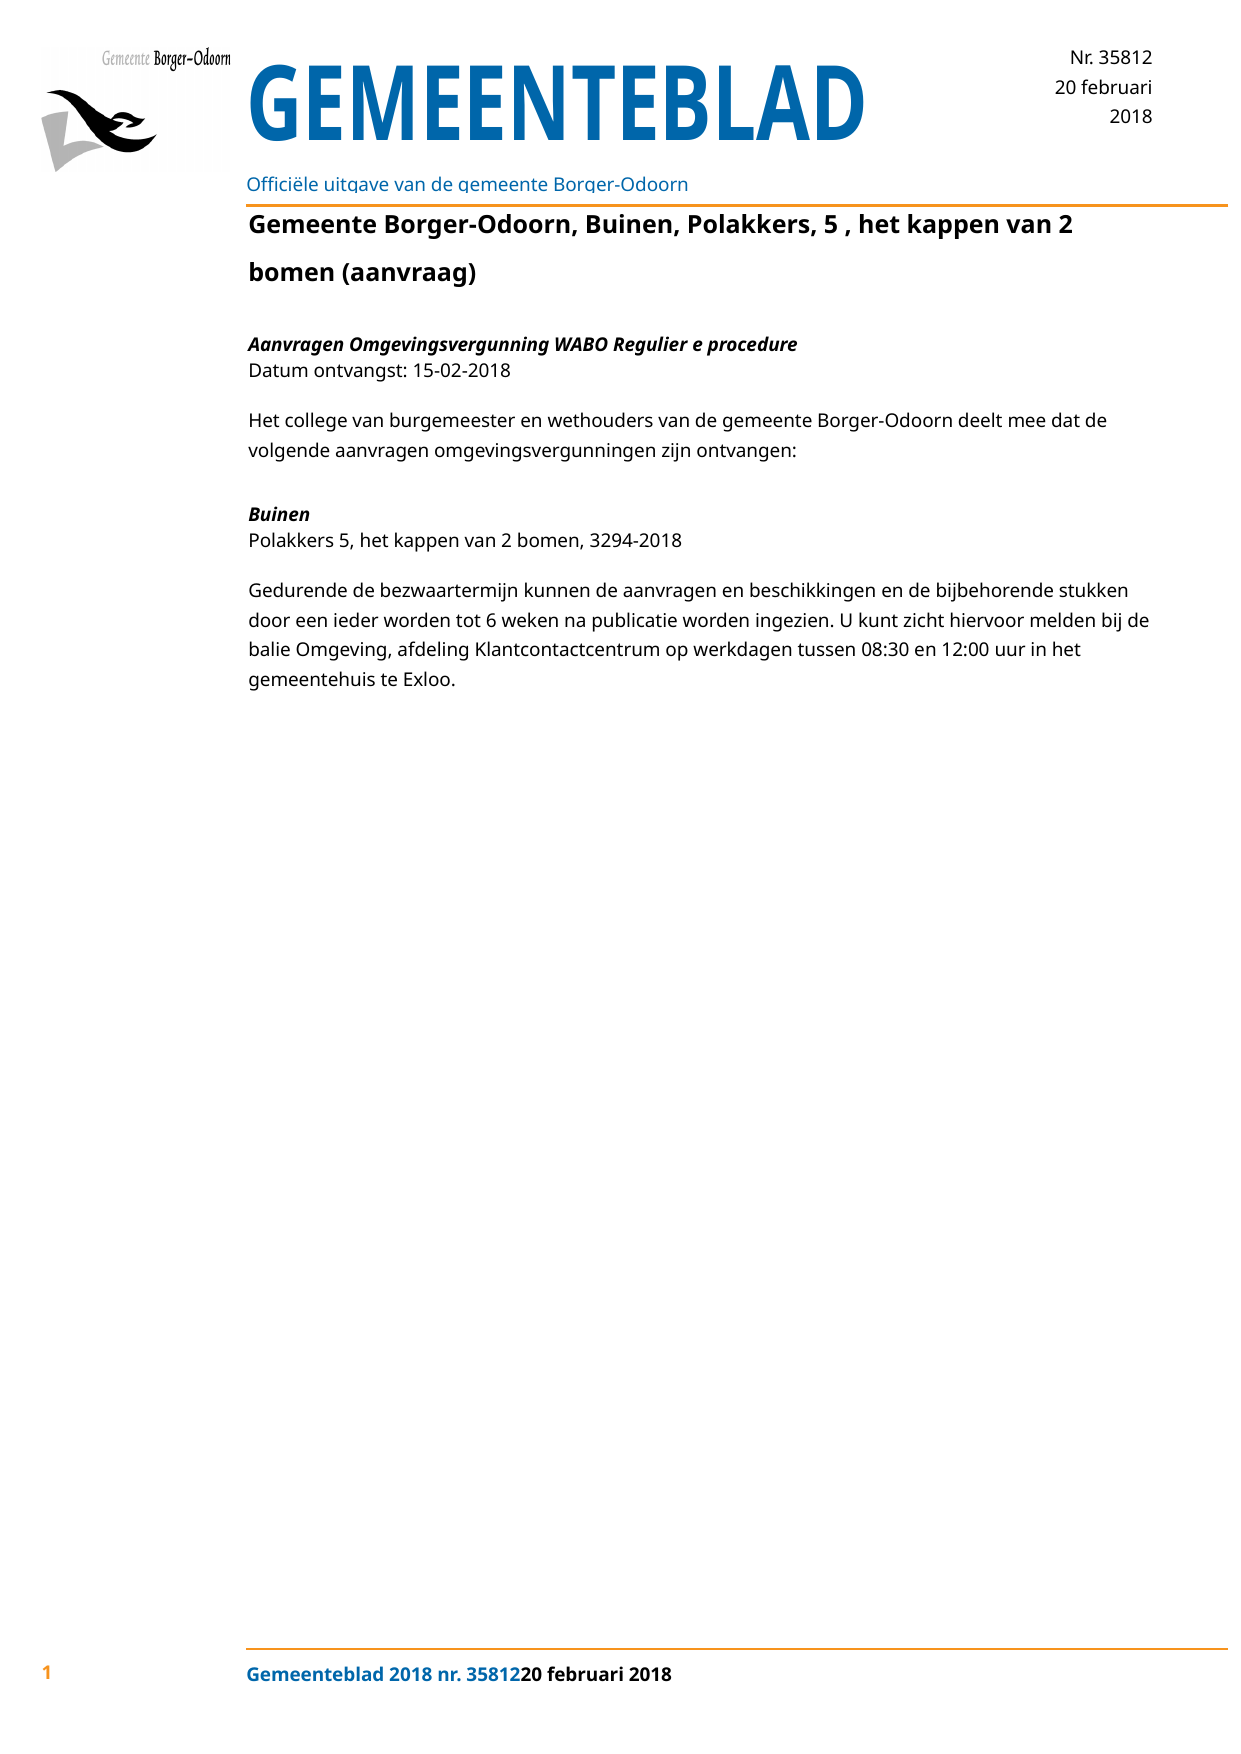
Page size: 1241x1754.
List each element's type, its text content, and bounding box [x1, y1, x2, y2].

text Datum ontvangst: 15-02-2018 [248, 357, 1152, 383]
text Gemeente Borger-Odoorn, Buinen, Polakkers, 5 , het kappen van 2 bomen (aanvraag) [248, 207, 1152, 288]
text Buinen [248, 501, 1152, 527]
text Het college van burgemeester en wethouders van de gemeente Borger-Odoorn deelt mee dat de volgende aanvragen omgevingsvergunningen zijn ontvangen: [248, 408, 1152, 463]
picture [41, 47, 231, 172]
text Gedurende de bezwaartermijn kunnen de aanvragen en beschikkingen en de bijbehorende stukken door een ieder worden tot 6 weken na publicatie worden ingezien. U kunt zicht hiervoor melden bij de balie Omgeving, afdeling Klantcontactcentrum op werkdagen tussen 08:30 en 12:00 uur in het gemeentehuis te Exloo. [248, 577, 1152, 692]
text Aanvragen Omgevingsvergunning WABO Regulier e procedure [248, 331, 1152, 357]
text Polakkers 5, het kappen van 2 bomen, 3294-2018 [248, 527, 1152, 553]
